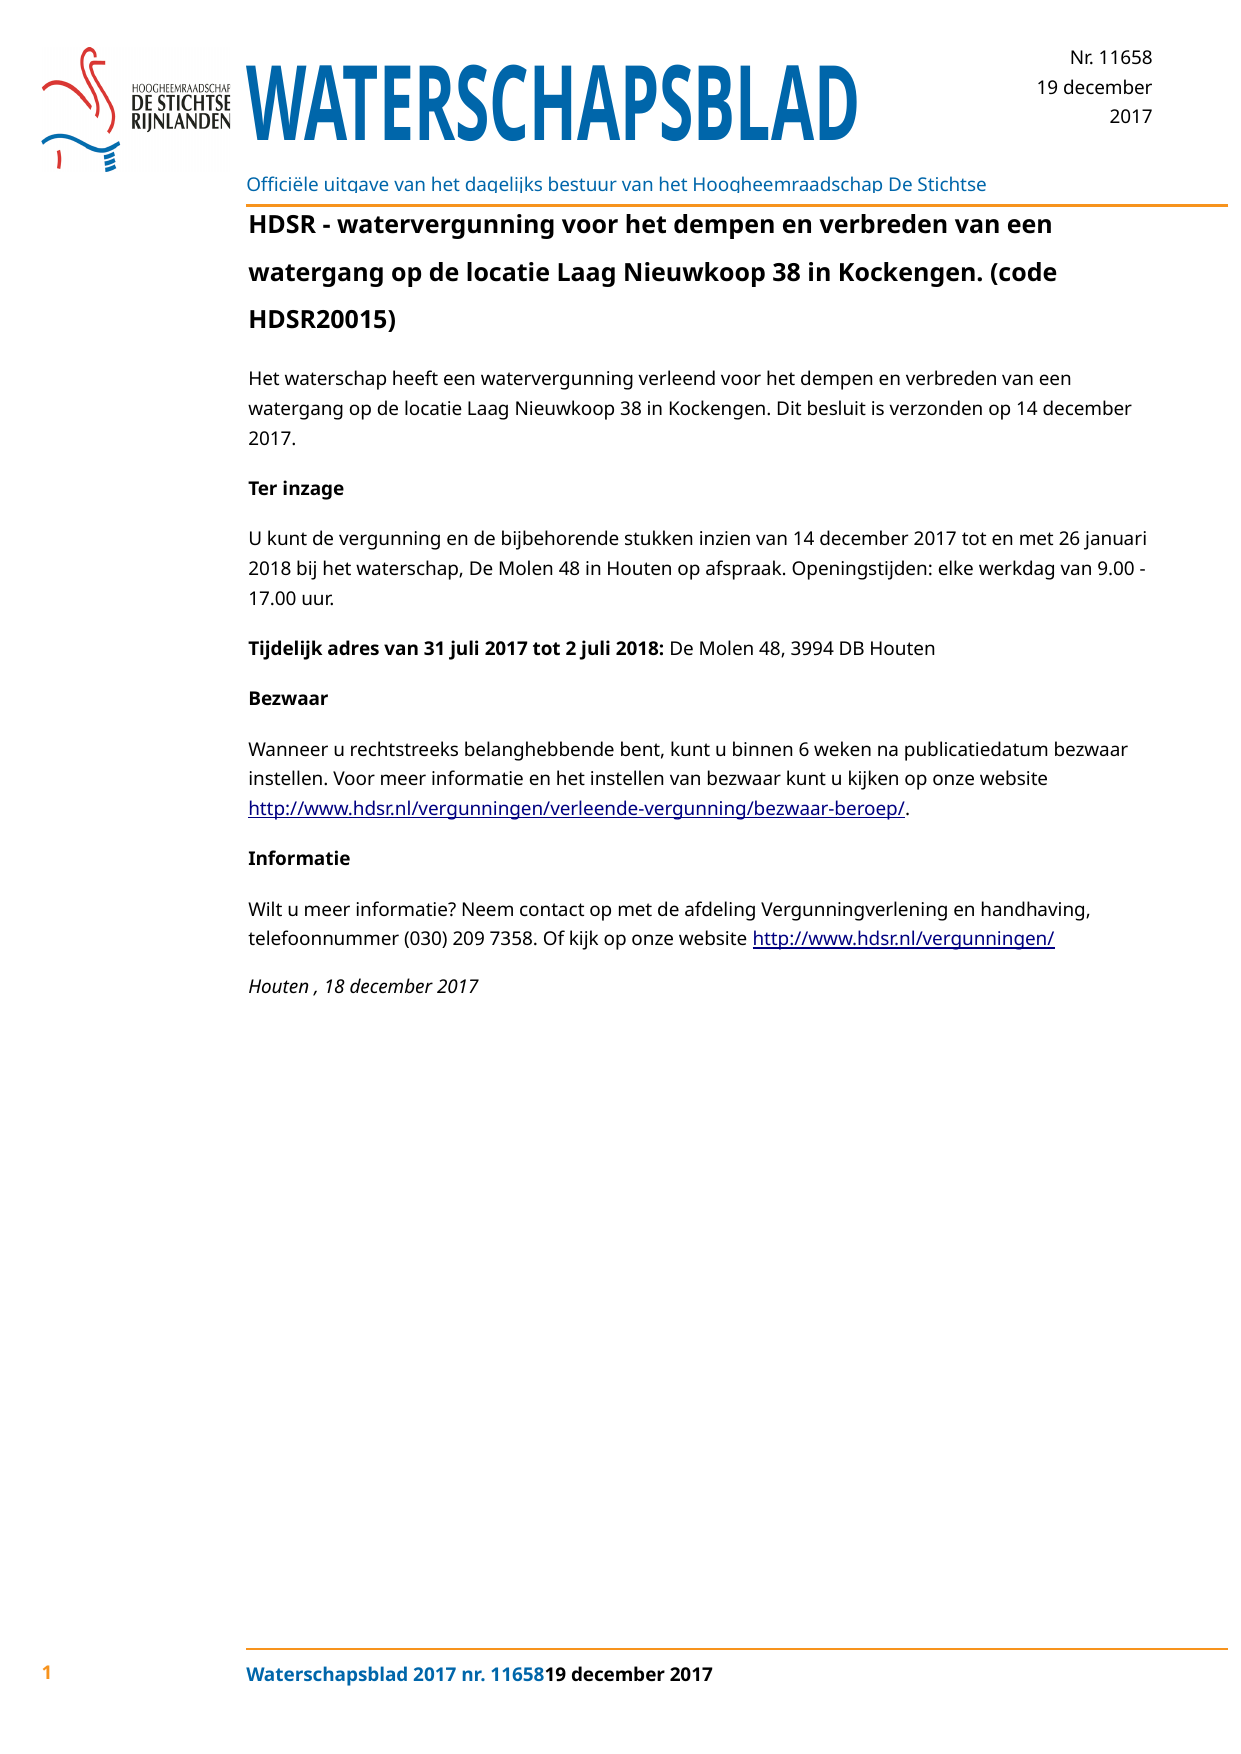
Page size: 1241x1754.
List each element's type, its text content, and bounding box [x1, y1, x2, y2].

text Houten , 18 december 2017 [248, 973, 1152, 999]
text HDSR - watervergunning voor het dempen en verbreden van een watergang op de locatie Laag Nieuwkoop 38 in Kockengen. (code HDSR20015) [248, 207, 1152, 336]
text Wilt u meer informatie? Neem contact op met de afdeling Vergunningverlening en handhaving, telefoonnummer (030) 209 7358. Of kijk op onze website http://www.hdsr.nl/vergunningen/ [248, 896, 1152, 951]
text U kunt de vergunning en de bijbehorende stukken inzien van 14 december 2017 tot en met 26 januari 2018 bij het waterschap, De Molen 48 in Houten op afspraak. Openingstijden: elke werkdag van 9.00 - 17.00 uur. [248, 526, 1152, 610]
text Tijdelijk adres van 31 juli 2017 tot 2 juli 2018: De Molen 48, 3994 DB Houten [248, 635, 1152, 661]
text Bezwaar [248, 686, 1152, 711]
text Wanneer u rechtstreeks belanghebbende bent, kunt u binnen 6 weken na publicatiedatum bezwaar instellen. Voor meer informatie en het instellen van bezwaar kunt u kijken op onze website http://www.hdsr.nl/vergunningen/verleende-vergunning/bezwaar-beroep/. [248, 736, 1152, 821]
text Het waterschap heeft een watervergunning verleend voor het dempen en verbreden van een watergang op de locatie Laag Nieuwkoop 38 in Kockengen. Dit besluit is verzonden op 14 december 2017. [248, 366, 1152, 450]
picture [41, 47, 231, 172]
text Informatie [248, 846, 1152, 871]
text Ter inzage [248, 475, 1152, 501]
